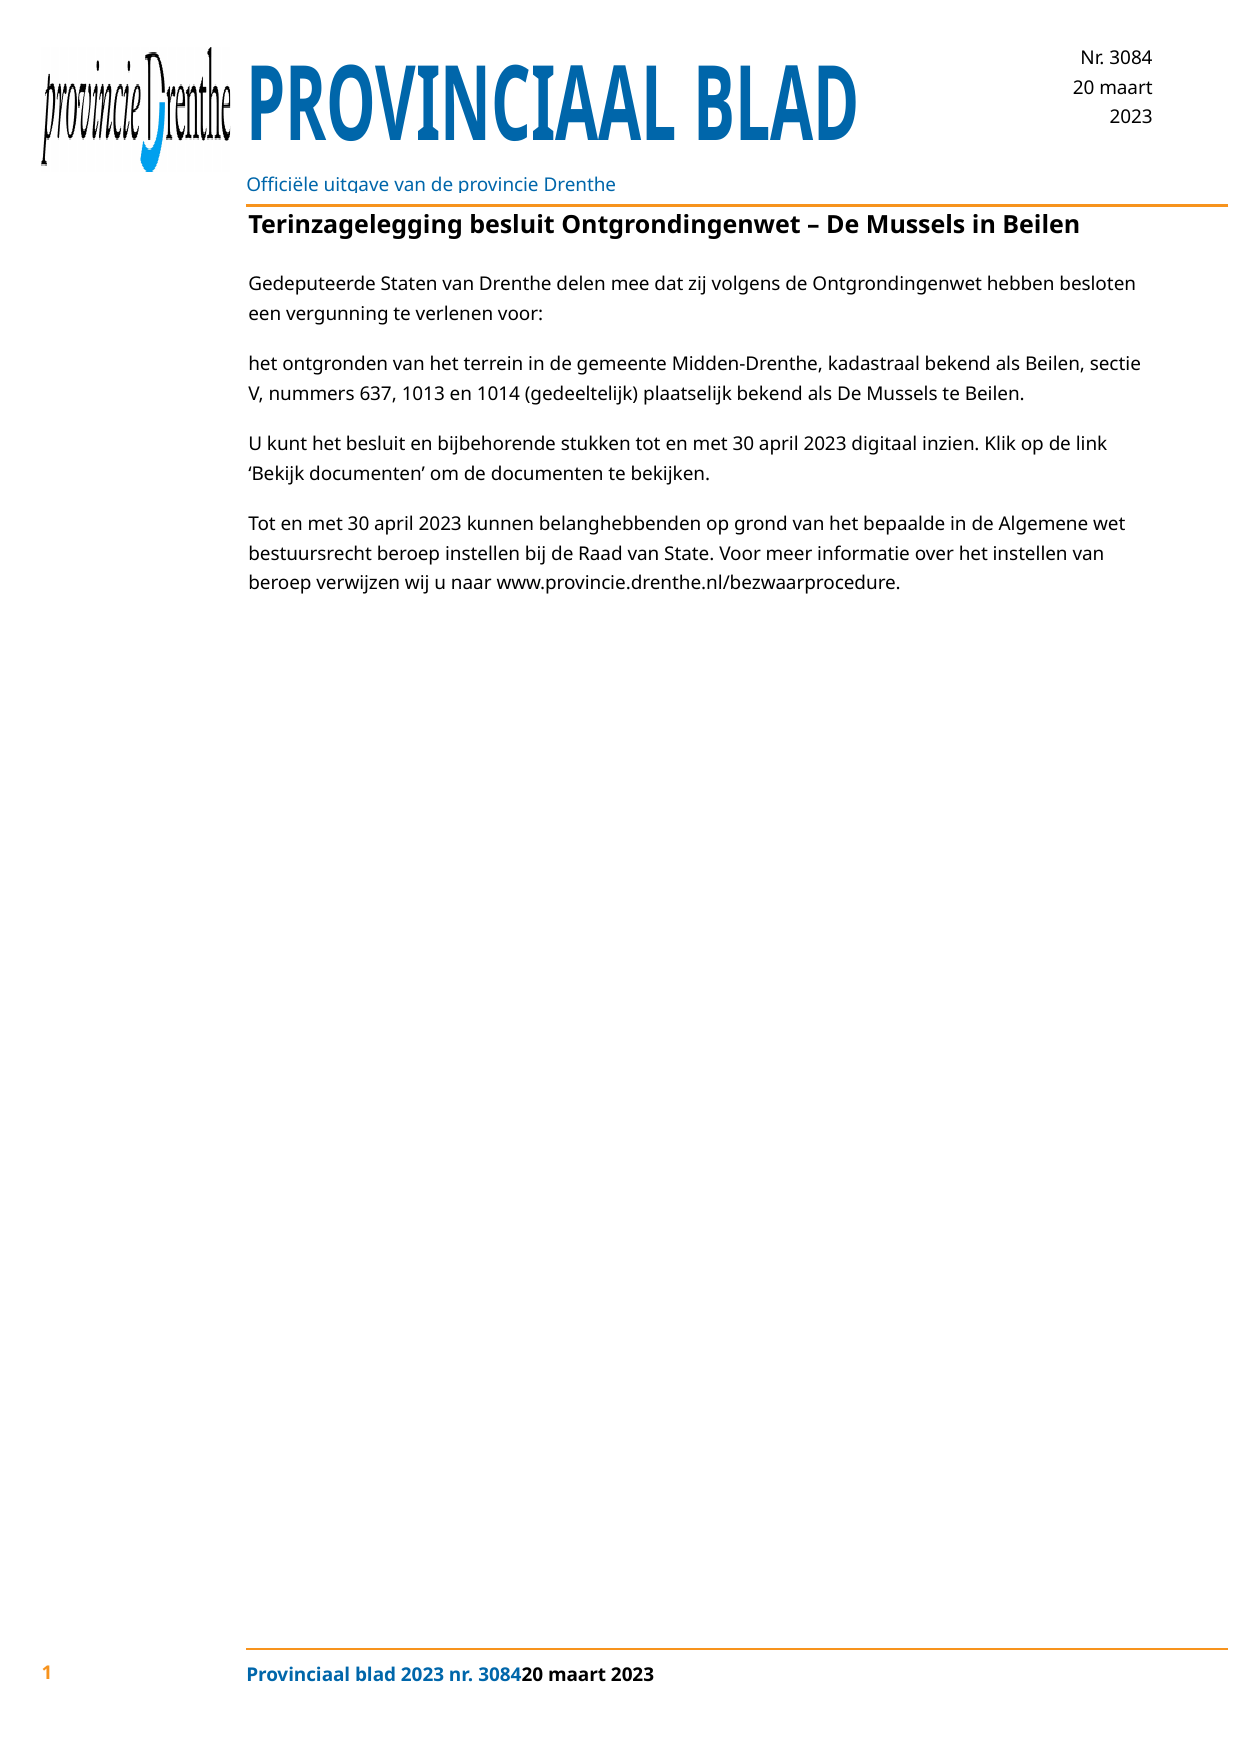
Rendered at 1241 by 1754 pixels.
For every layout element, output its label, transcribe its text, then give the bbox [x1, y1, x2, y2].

text U kunt het besluit en bijbehorende stukken tot en met 30 april 2023 digitaal inzien. Klik op de link ‘Bekijk documenten’ om de documenten te bekijken. [248, 430, 1152, 486]
text het ontgronden van het terrein in de gemeente Midden-Drenthe, kadastraal bekend als Beilen, sectie V, nummers 637, 1013 en 1014 (gedeeltelijk) plaatselijk bekend als De Mussels te Beilen. [248, 350, 1152, 406]
text Gedeputeerde Staten van Drenthe delen mee dat zij volgens de Ontgrondingenwet hebben besloten een vergunning te verlenen voor: [248, 270, 1152, 326]
text Terinzagelegging besluit Ontgrondingenwet – De Mussels in Beilen [248, 207, 1152, 241]
text Tot en met 30 april 2023 kunnen belanghebbenden op grond van het bepaalde in de Algemene wet bestuursrecht beroep instellen bij de Raad van State. Voor meer informatie over het instellen van beroep verwijzen wij u naar www.provincie.drenthe.nl/bezwaarprocedure. [248, 510, 1152, 595]
picture [41, 47, 231, 172]
